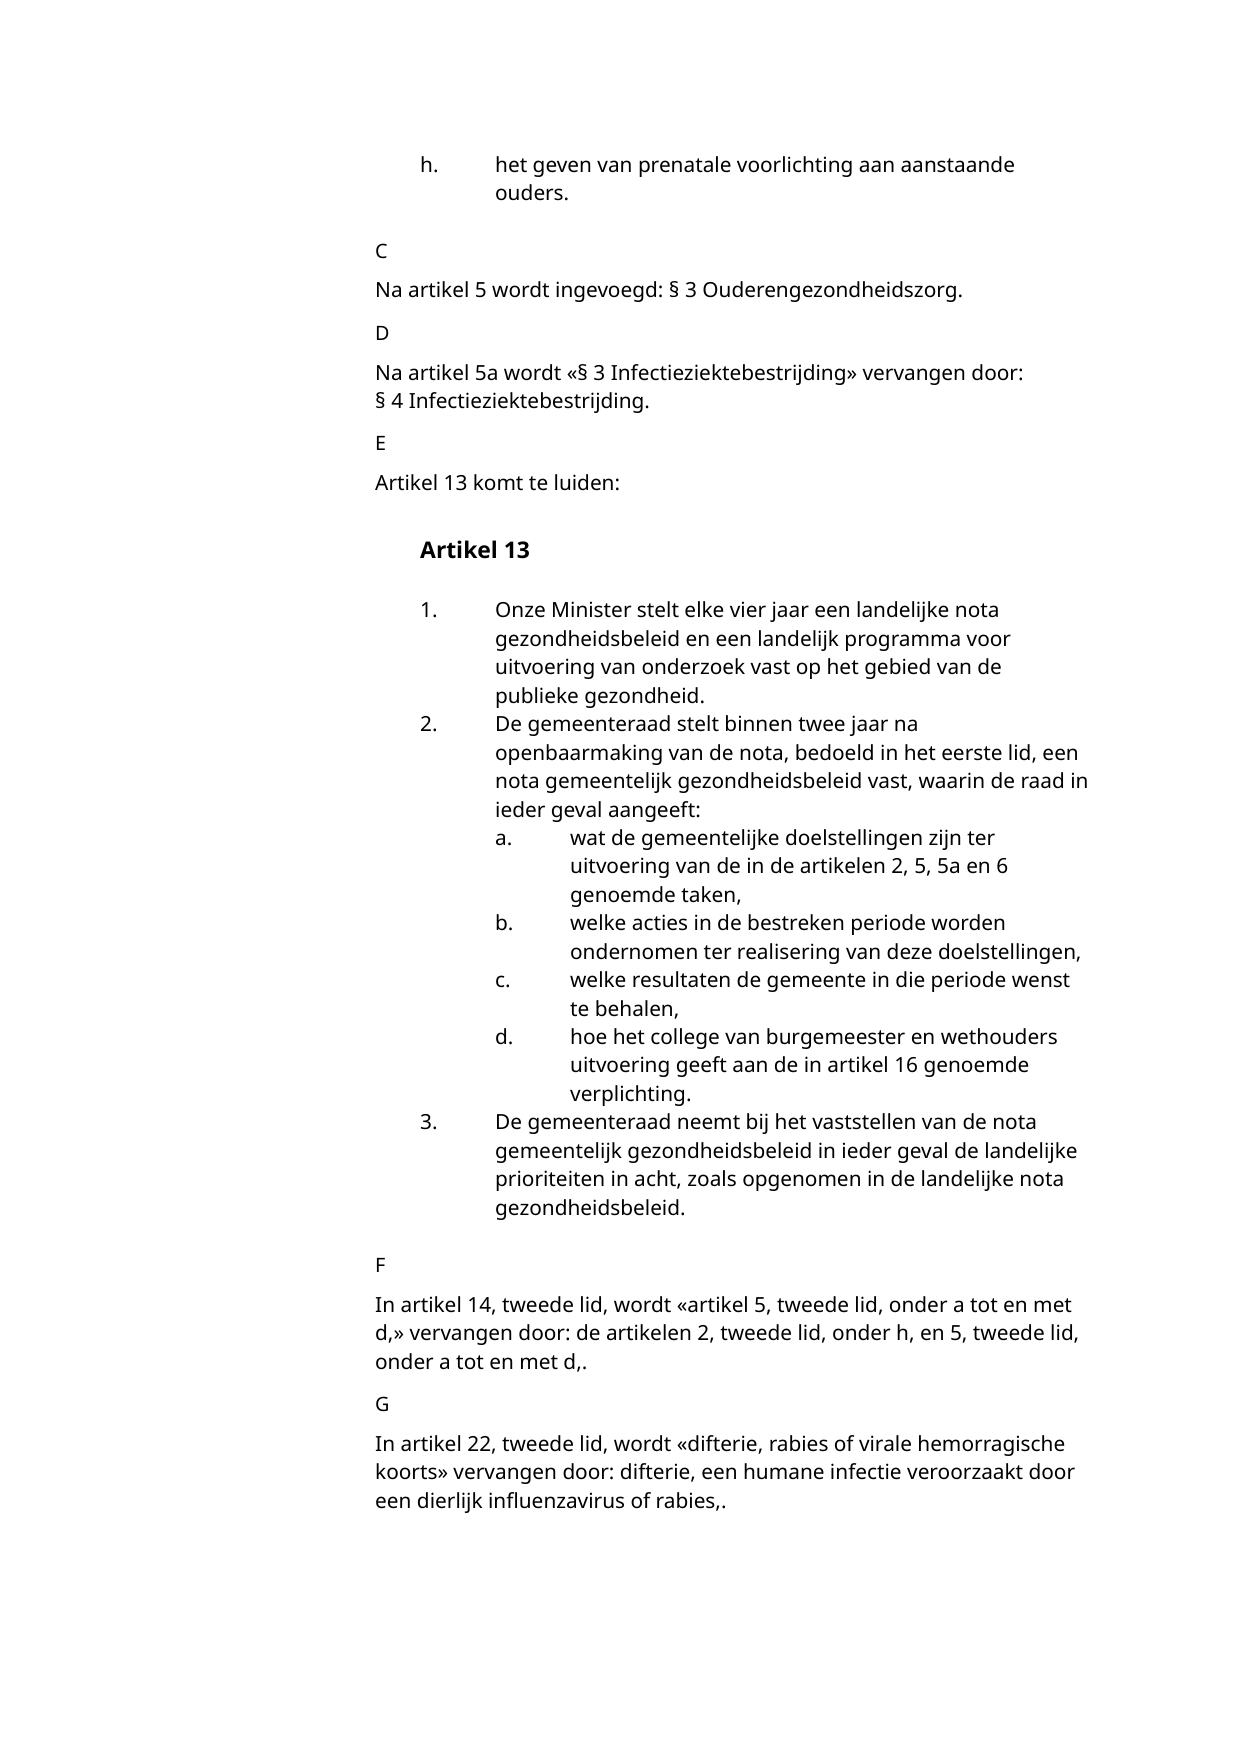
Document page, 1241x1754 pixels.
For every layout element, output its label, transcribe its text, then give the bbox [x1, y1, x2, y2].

list hoe het college van burgemeester en wethouders uitvoering geeft aan de in artikel 16 genoemde verplichting. [495, 1022, 1090, 1107]
text C [375, 237, 1090, 264]
text F [375, 1251, 1090, 1278]
list De gemeenteraad stelt binnen twee jaar na openbaarmaking van de nota, bedoeld in het eerste lid, een nota gemeentelijk gezondheidsbeleid vast, waarin de raad in ieder geval aangeeft: [420, 709, 1090, 823]
text D [375, 319, 1090, 346]
list Onze Minister stelt elke vier jaar een landelijke nota gezondheidsbeleid en een landelijk programma voor uitvoering van onderzoek vast op het gebied van de publieke gezondheid. [420, 596, 1090, 709]
list De gemeenteraad neemt bij het vaststellen van de nota gemeentelijk gezondheidsbeleid in ieder geval de landelijke prioriteiten in acht, zoals opgenomen in de landelijke nota gezondheidsbeleid. [420, 1107, 1090, 1221]
text Artikel 13 komt te luiden: [375, 468, 1090, 497]
list wat de gemeentelijke doelstellingen zijn ter uitvoering van de in de artikelen 2, 5, 5a en 6 genoemde taken, [495, 823, 1090, 908]
subtitle Artikel 13 [420, 534, 1090, 566]
text In artikel 22, tweede lid, wordt «difterie, rabies of virale hemorragische koorts» vervangen door: difterie, een humane infectie veroorzaakt door een dierlijk influenzavirus of rabies,. [375, 1429, 1090, 1514]
text Na artikel 5 wordt ingevoegd: § 3 Ouderengezondheidszorg. [375, 276, 1090, 304]
list welke resultaten de gemeente in die periode wenst te behalen, [495, 965, 1090, 1022]
list het geven van prenatale voorlichting aan aanstaande ouders. [420, 150, 1090, 207]
text G [375, 1390, 1090, 1417]
list welke acties in de bestreken periode worden ondernomen ter realisering van deze doelstellingen, [495, 908, 1090, 965]
text E [375, 430, 1090, 457]
text In artikel 14, tweede lid, wordt «artikel 5, tweede lid, onder a tot en met d,» vervangen door: de artikelen 2, tweede lid, onder h, en 5, tweede lid, onder a tot en met d,. [375, 1290, 1090, 1375]
text Na artikel 5a wordt «§ 3 Infectieziektebestrijding» vervangen door: § 4 Infectieziektebestrijding. [375, 358, 1090, 415]
